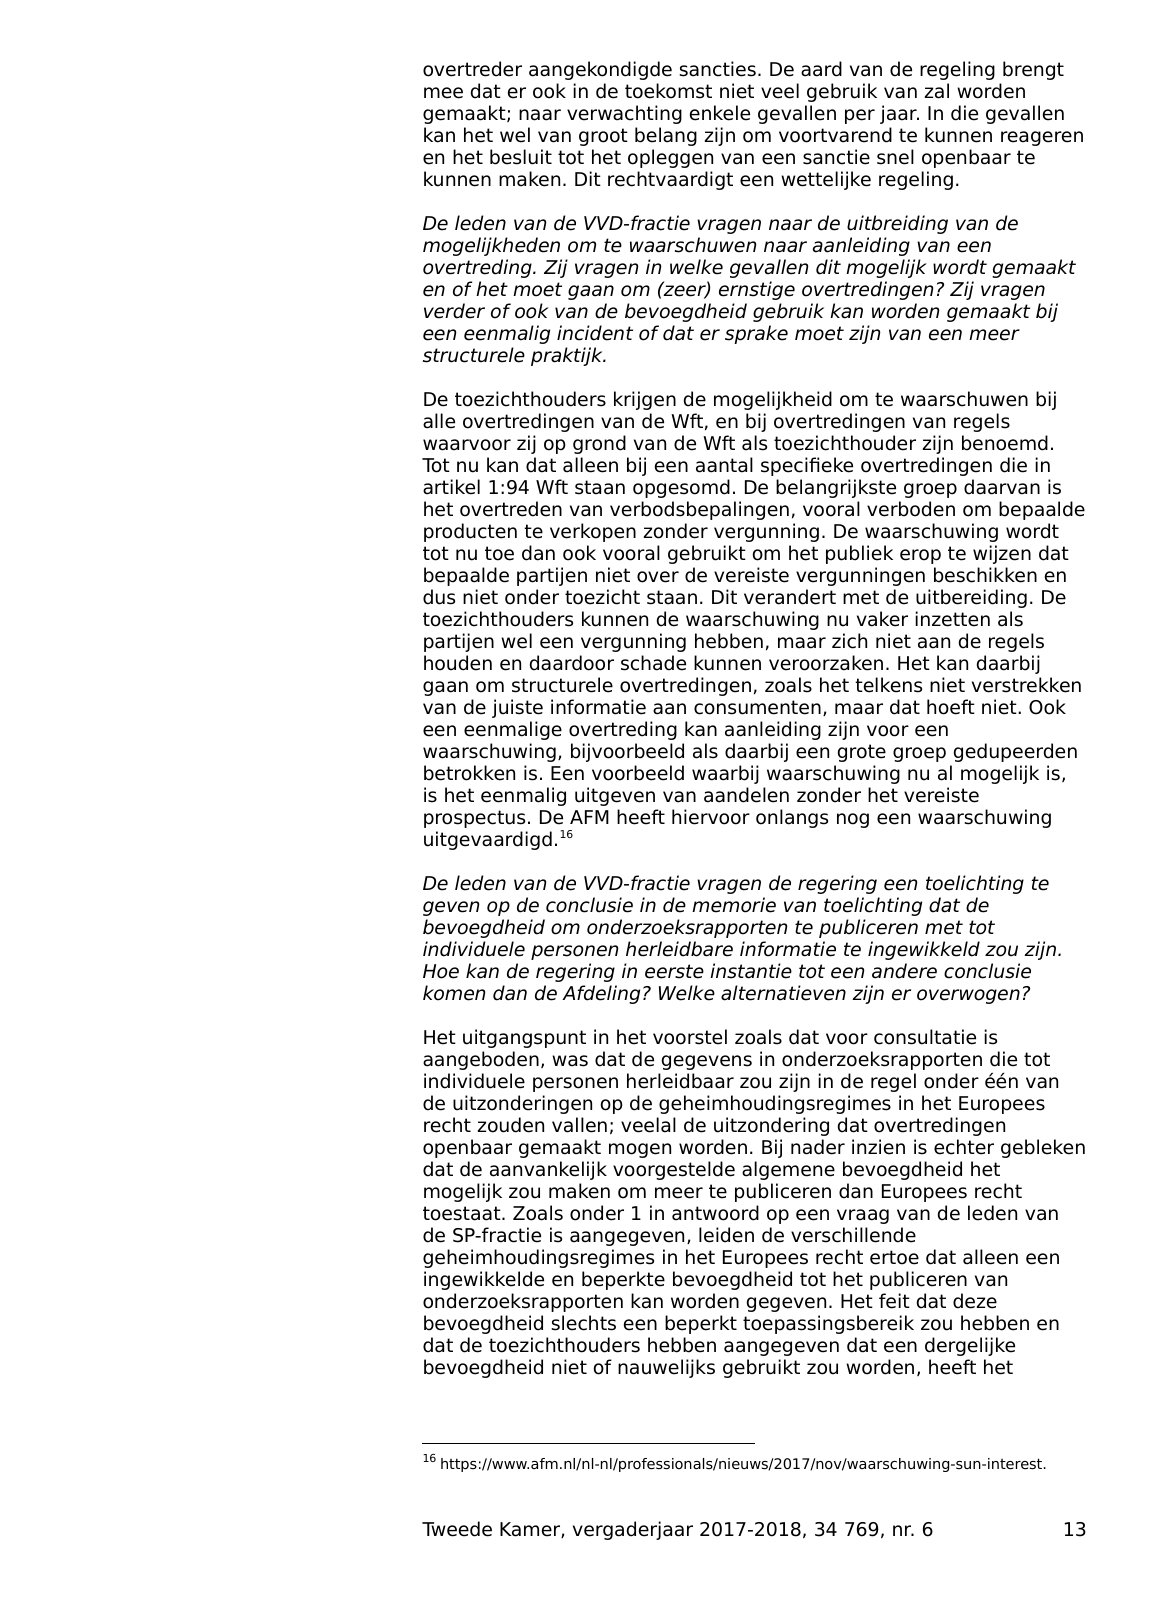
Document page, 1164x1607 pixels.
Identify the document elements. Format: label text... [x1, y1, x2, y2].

text De leden van de VVD-fractie vragen naar de uitbreiding van de mogelijkheden om te waarschuwen naar aanleiding van een overtreding. Zij vragen in welke gevallen dit mogelijk wordt gemaakt en of het moet gaan om (zeer) ernstige overtredingen? Zij vragen verder of ook van de bevoegdheid gebruik kan worden gemaakt bij een eenmalig incident of dat er sprake moet zijn van een meer structurele praktijk. [422, 213, 1087, 367]
text overtreder aangekondigde sancties. De aard van de regeling brengt mee dat er ook in de toekomst niet veel gebruik van zal worden gemaakt; naar verwachting enkele gevallen per jaar. In die gevallen kan het wel van groot belang zijn om voortvarend te kunnen reageren en het besluit tot het opleggen van een sanctie snel openbaar te kunnen maken. Dit rechtvaardigt een wettelijke regeling. [422, 59, 1087, 191]
text Het uitgangspunt in het voorstel zoals dat voor consultatie is aangeboden, was dat de gegevens in onderzoeksrapporten die tot individuele personen herleidbaar zou zijn in de regel onder één van de uitzonderingen op de geheimhoudingsregimes in het Europees recht zouden vallen; veelal de uitzondering dat overtredingen openbaar gemaakt mogen worden. Bij nader inzien is echter gebleken dat de aanvankelijk voorgestelde algemene bevoegdheid het mogelijk zou maken om meer te publiceren dan Europees recht toestaat. Zoals onder 1 in antwoord op een vraag van de leden van de SP-fractie is aangegeven, leiden de verschillende geheimhoudingsregimes in het Europees recht ertoe dat alleen een ingewikkelde en beperkte bevoegdheid tot het publiceren van onderzoeksrapporten kan worden gegeven. Het feit dat deze bevoegdheid slechts een beperkt toepassingsbereik zou hebben en dat de toezichthouders hebben aangegeven dat een dergelijke bevoegdheid niet of nauwelijks gebruikt zou worden, heeft het [422, 1027, 1087, 1379]
text De toezichthouders krijgen de mogelijkheid om te waarschuwen bij alle overtredingen van de Wft, en bij overtredingen van regels waarvoor zij op grond van de Wft als toezichthouder zijn benoemd. Tot nu kan dat alleen bij een aantal specifieke overtredingen die in artikel 1:94 Wft staan opgesomd. De belangrijkste groep daarvan is het overtreden van verbodsbepalingen, vooral verboden om bepaalde producten te verkopen zonder vergunning. De waarschuwing wordt tot nu toe dan ook vooral gebruikt om het publiek erop te wijzen dat bepaalde partijen niet over de vereiste vergunningen beschikken en dus niet onder toezicht staan. Dit verandert met de uitbereiding. De toezichthouders kunnen de waarschuwing nu vaker inzetten als partijen wel een vergunning hebben, maar zich niet aan de regels houden en daardoor schade kunnen veroorzaken. Het kan daarbij gaan om structurele overtredingen, zoals het telkens niet verstrekken van de juiste informatie aan consumenten, maar dat hoeft niet. Ook een eenmalige overtreding kan aanleiding zijn voor een waarschuwing, bijvoorbeeld als daarbij een grote groep gedupeerden betrokken is. Een voorbeeld waarbij waarschuwing nu al mogelijk is, is het eenmalig uitgeven van aandelen zonder het vereiste prospectus. De AFM heeft hiervoor onlangs nog een waarschuwing uitgevaardigd. [422, 389, 1087, 851]
text https://www.afm.nl/nl-nl/professionals/nieuws/2017/nov/waarschuwing-sun-interest. [422, 1452, 1087, 1474]
text De leden van de VVD-fractie vragen de regering een toelichting te geven op de conclusie in de memorie van toelichting dat de bevoegdheid om onderzoeksrapporten te publiceren met tot individuele personen herleidbare informatie te ingewikkeld zou zijn. Hoe kan de regering in eerste instantie tot een andere conclusie komen dan de Afdeling? Welke alternatieven zijn er overwogen? [422, 873, 1087, 1005]
